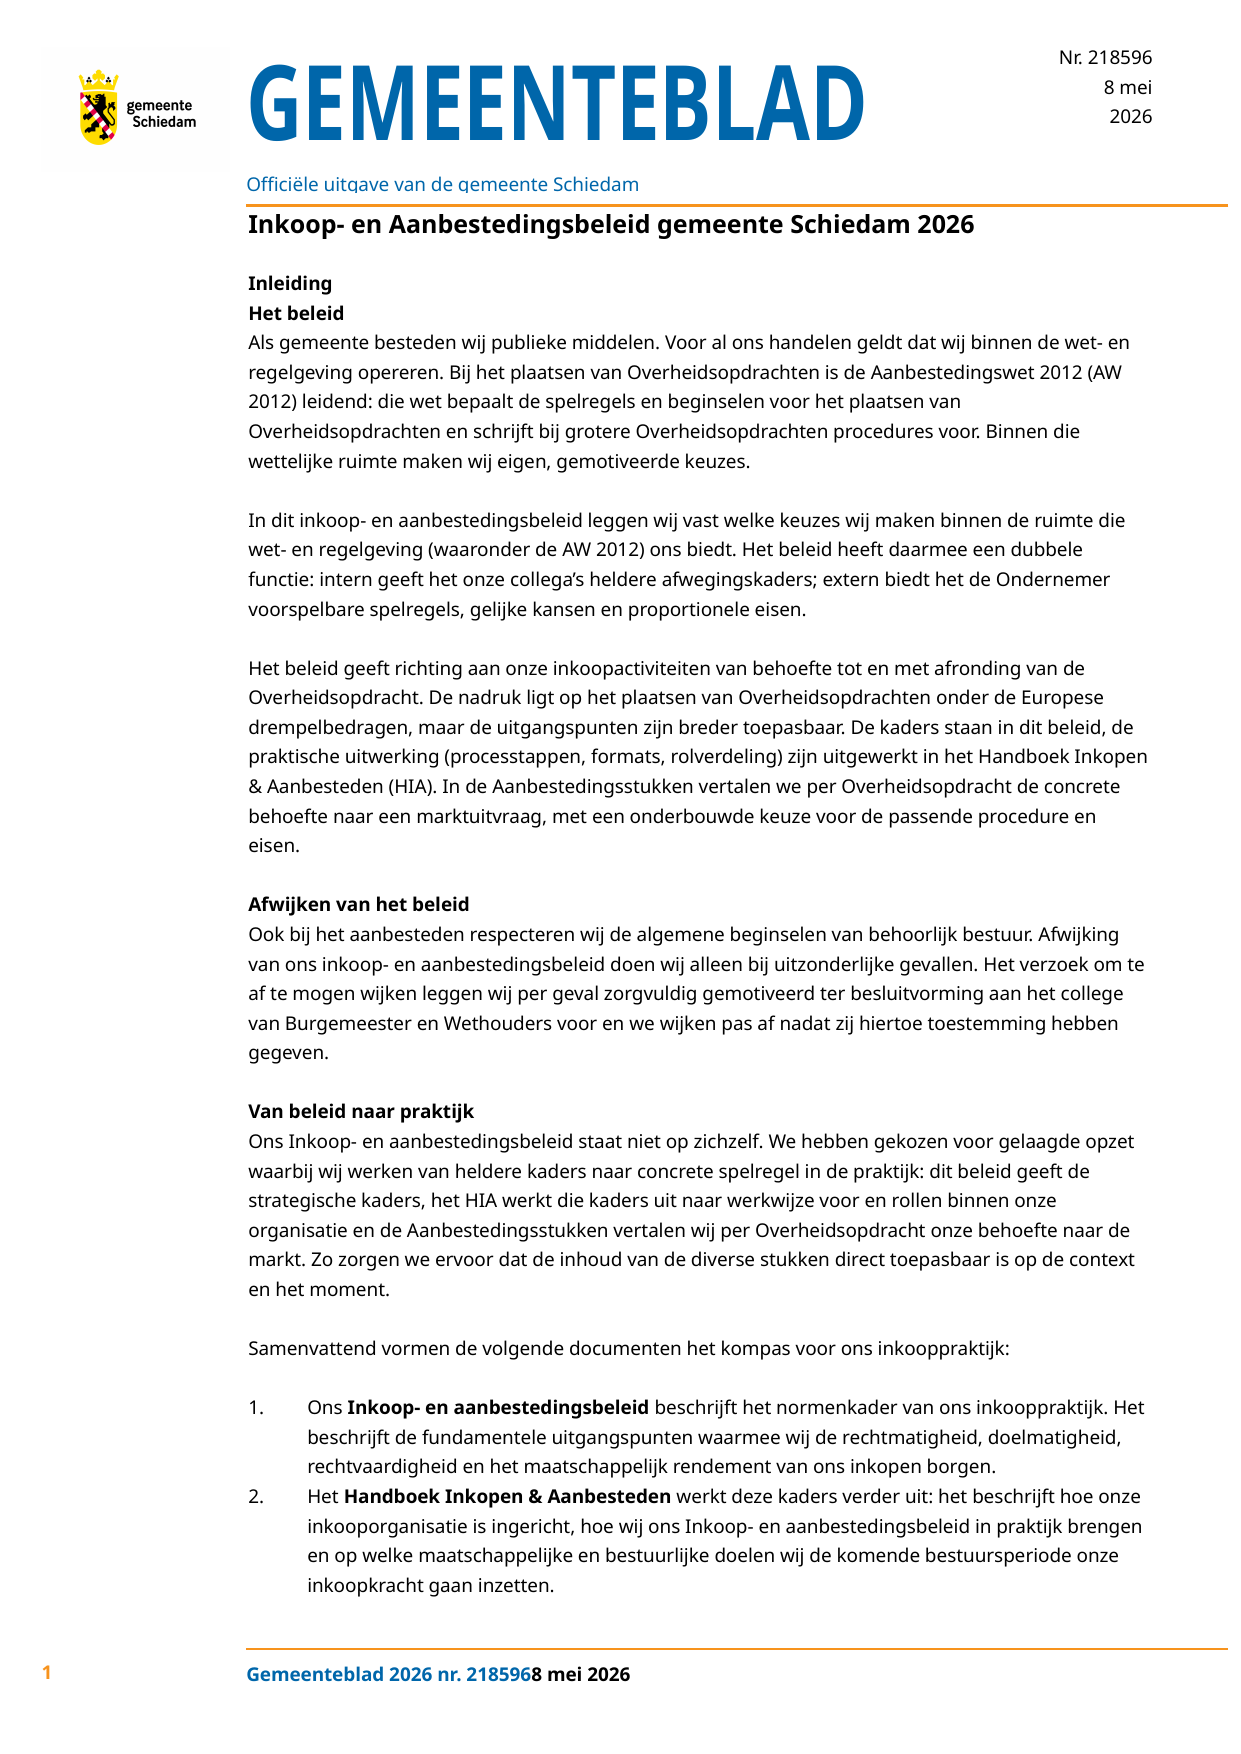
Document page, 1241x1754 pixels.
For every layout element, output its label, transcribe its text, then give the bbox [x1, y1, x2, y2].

text Ook bij het aanbesteden respecteren wij de algemene beginselen van behoorlijk bestuur. Afwijking van ons inkoop- en aanbestedingsbeleid doen wij alleen bij uitzonderlijke gevallen. Het verzoek om te af te mogen wijken leggen wij per geval zorgvuldig gemotiveerd ter besluitvorming aan het college van Burgemeester en Wethouders voor en we wijken pas af nadat zij hiertoe toestemming hebben gegeven. [248, 921, 1152, 1065]
text Als gemeente besteden wij publieke middelen. Voor al ons handelen geldt dat wij binnen de wet- en regelgeving opereren. Bij het plaatsen van Overheidsopdrachten is de Aanbestedingswet 2012 (AW 2012) leidend: die wet bepaalt de spelregels en beginselen voor het plaatsen van Overheidsopdrachten en schrijft bij grotere Overheidsopdrachten procedures voor. Binnen die wettelijke ruimte maken wij eigen, gemotiveerde keuzes. [248, 329, 1152, 473]
text Afwijken van het beleid [248, 892, 1152, 917]
text Inleiding [248, 270, 1152, 296]
text In dit inkoop- en aanbestedingsbeleid leggen wij vast welke keuzes wij maken binnen de ruimte die wet- en regelgeving (waaronder de AW 2012) ons biedt. Het beleid heeft daarmee een dubbele functie: intern geeft het onze collega’s heldere afwegingskaders; extern biedt het de Ondernemer voorspelbare spelregels, gelijke kansen en proportionele eisen. [248, 507, 1152, 621]
list Ons Inkoop- en aanbestedingsbeleid beschrijft het normenkader van ons inkooppraktijk. Het beschrijft de fundamentele uitgangspunten waarmee wij de rechtmatigheid, doelmatigheid, rechtvaardigheid en het maatschappelijk rendement van ons inkopen borgen. [248, 1394, 1152, 1479]
text Van beleid naar praktijk [248, 1099, 1152, 1124]
list Het Handboek Inkopen & Aanbesteden werkt deze kaders verder uit: het beschrijft hoe onze inkooporganisatie is ingericht, hoe wij ons Inkoop- en aanbestedingsbeleid in praktijk brengen en op welke maatschappelijke en bestuurlijke doelen wij de komende bestuursperiode onze inkoopkracht gaan inzetten. [248, 1483, 1152, 1598]
text Ons Inkoop- en aanbestedingsbeleid staat niet op zichzelf. We hebben gekozen voor gelaagde opzet waarbij wij werken van heldere kaders naar concrete spelregel in de praktijk: dit beleid geeft de strategische kaders, het HIA werkt die kaders uit naar werkwijze voor en rollen binnen onze organisatie en de Aanbestedingsstukken vertalen wij per Overheidsopdracht onze behoefte naar de markt. Zo zorgen we ervoor dat de inhoud van de diverse stukken direct toepasbaar is op de context en het moment. [248, 1128, 1152, 1302]
text Inkoop- en Aanbestedingsbeleid gemeente Schiedam 2026 [248, 207, 1152, 241]
text Samenvattend vormen de volgende documenten het kompas voor ons inkooppraktijk: [248, 1335, 1152, 1361]
picture [41, 47, 231, 172]
text Het beleid geeft richting aan onze inkoopactiviteiten van behoefte tot en met afronding van de Overheidsopdracht. De nadruk ligt op het plaatsen van Overheidsopdrachten onder de Europese drempelbedragen, maar de uitgangspunten zijn breder toepasbaar. De kaders staan in dit beleid, de praktische uitwerking (processtappen, formats, rolverdeling) zijn uitgewerkt in het Handboek Inkopen & Aanbesteden (HIA). In de Aanbestedingsstukken vertalen we per Overheidsopdracht de concrete behoefte naar een marktuitvraag, met een onderbouwde keuze voor de passende procedure en eisen. [248, 655, 1152, 858]
text Het beleid [248, 300, 1152, 326]
